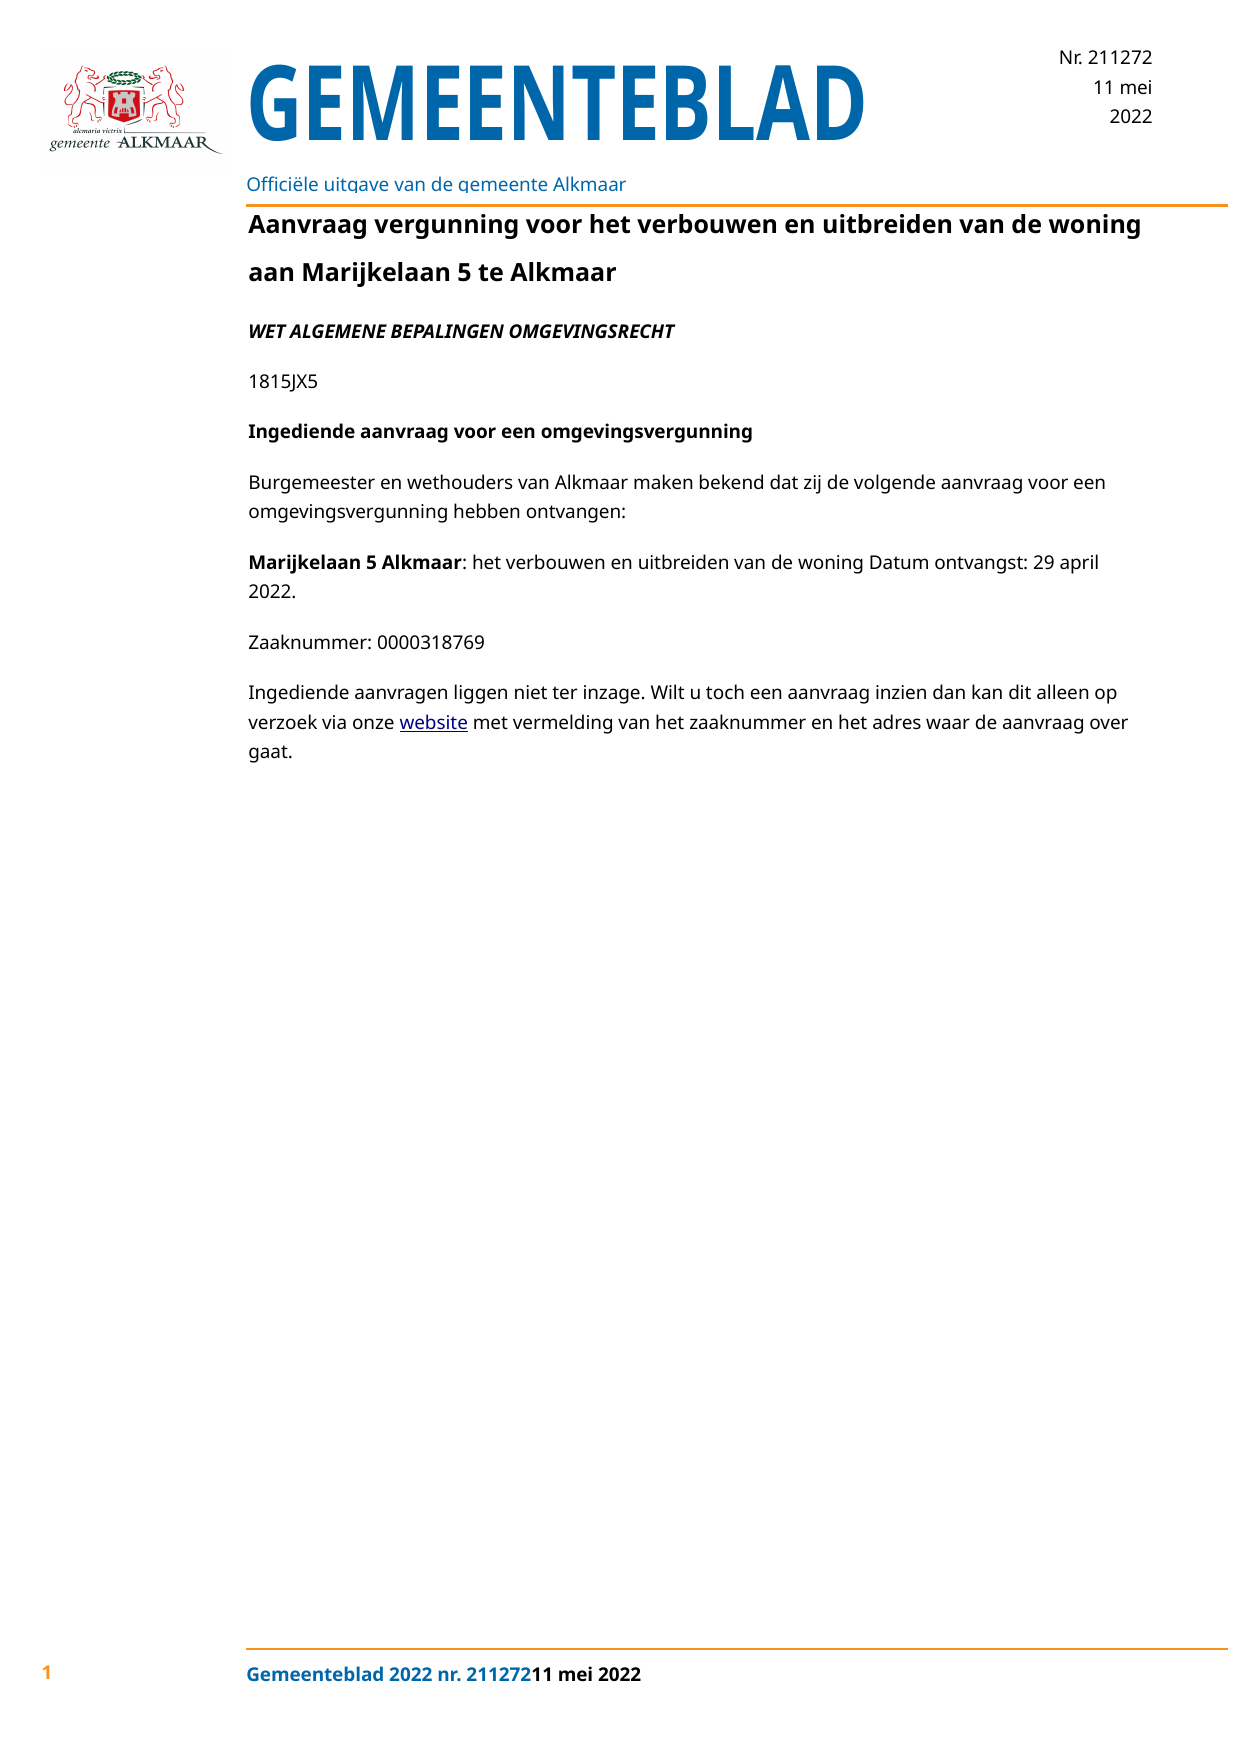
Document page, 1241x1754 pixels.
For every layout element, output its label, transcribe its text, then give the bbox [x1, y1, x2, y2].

text Aanvraag vergunning voor het verbouwen en uitbreiden van de woning aan Marijkelaan 5 te Alkmaar [248, 207, 1152, 288]
text Ingediende aanvragen liggen niet ter inzage. Wilt u toch een aanvraag inzien dan kan dit alleen op verzoek via onze website met vermelding van het zaaknummer en het adres waar de aanvraag over gaat. [248, 679, 1152, 764]
text WET ALGEMENE BEPALINGEN OMGEVINGSRECHT [248, 318, 1152, 344]
text Zaaknummer: 0000318769 [248, 629, 1152, 655]
picture [41, 47, 231, 172]
text Ingediende aanvraag voor een omgevingsvergunning [248, 419, 1152, 444]
text Burgemeester en wethouders van Alkmaar maken bekend dat zij de volgende aanvraag voor een omgevingsvergunning hebben ontvangen: [248, 469, 1152, 524]
text Marijkelaan 5 Alkmaar: het verbouwen en uitbreiden van de woning Datum ontvangst: 29 april 2022. [248, 549, 1152, 604]
text 1815JX5 [248, 368, 1152, 394]
